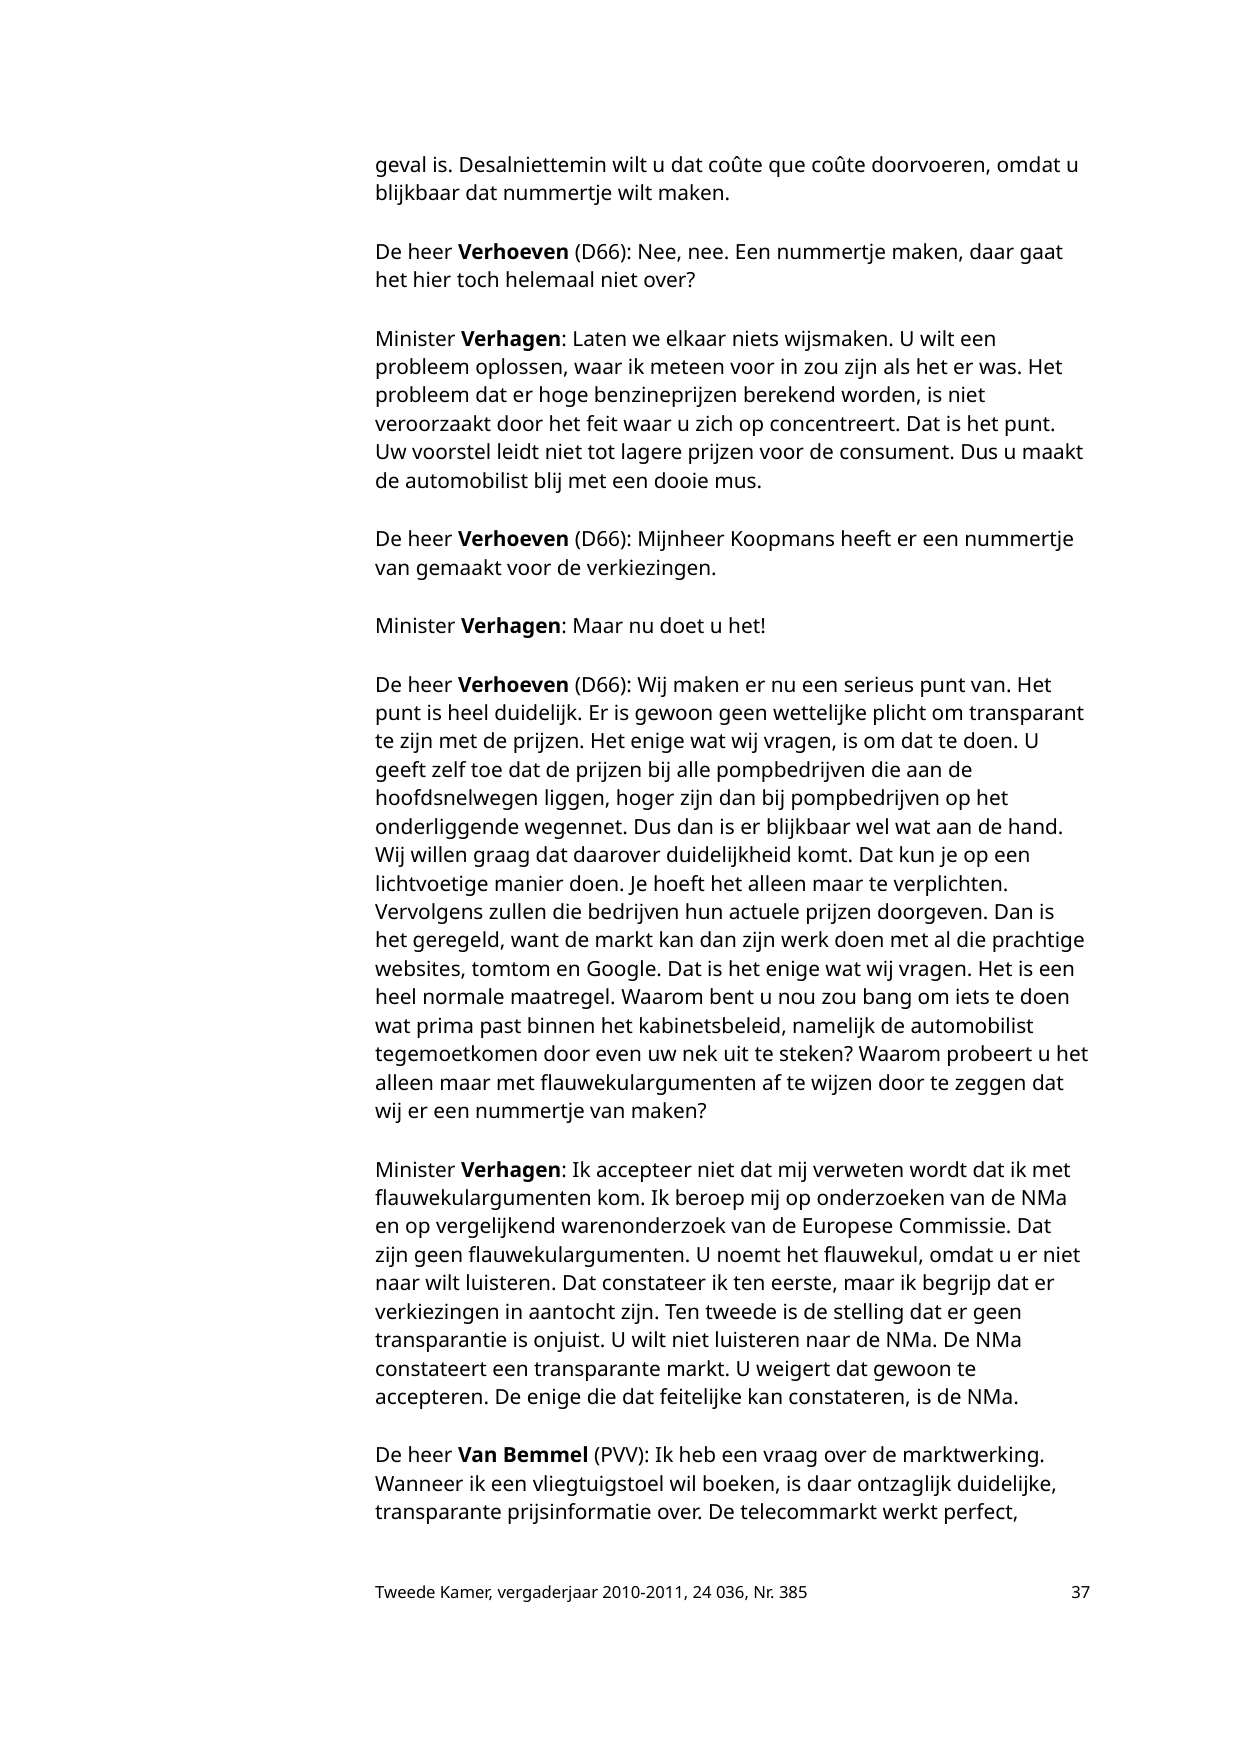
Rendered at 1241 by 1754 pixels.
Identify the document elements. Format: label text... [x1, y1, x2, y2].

text De heer Verhoeven (D66): Nee, nee. Een nummertje maken, daar gaat het hier toch helemaal niet over? [375, 237, 1090, 294]
text Minister Verhagen: Ik accepteer niet dat mij verweten wordt dat ik met flauwekulargumenten kom. Ik beroep mij op onderzoeken van de NMa en op vergelijkend warenonderzoek van de Europese Commissie. Dat zijn geen flauwekulargumenten. U noemt het flauwekul, omdat u er niet naar wilt luisteren. Dat constateer ik ten eerste, maar ik begrijp dat er verkiezingen in aantocht zijn. Ten tweede is de stelling dat er geen transparantie is onjuist. U wilt niet luisteren naar de NMa. De NMa constateert een transparante markt. U weigert dat gewoon te accepteren. De enige die dat feitelijke kan constateren, is de NMa. [375, 1155, 1090, 1411]
text Minister Verhagen: Maar nu doet u het! [375, 611, 1090, 640]
text De heer Verhoeven (D66): Wij maken er nu een serieus punt van. Het punt is heel duidelijk. Er is gewoon geen wettelijke plicht om transparant te zijn met de prijzen. Het enige wat wij vragen, is om dat te doen. U geeft zelf toe dat de prijzen bij alle pompbedrijven die aan de hoofdsnelwegen liggen, hoger zijn dan bij pompbedrijven op het onderliggende wegennet. Dus dan is er blijkbaar wel wat aan de hand. Wij willen graag dat daarover duidelijkheid komt. Dat kun je op een lichtvoetige manier doen. Je hoeft het alleen maar te verplichten. Vervolgens zullen die bedrijven hun actuele prijzen doorgeven. Dan is het geregeld, want de markt kan dan zijn werk doen met al die prachtige websites, tomtom en Google. Dat is het enige wat wij vragen. Het is een heel normale maatregel. Waarom bent u nou zou bang om iets te doen wat prima past binnen het kabinetsbeleid, namelijk de automobilist tegemoetkomen door even uw nek uit te steken? Waarom probeert u het alleen maar met flauwekulargumenten af te wijzen door te zeggen dat wij er een nummertje van maken? [375, 670, 1090, 1125]
text De heer Verhoeven (D66): Mijnheer Koopmans heeft er een nummertje van gemaakt voor de verkiezingen. [375, 524, 1090, 581]
text geval is. Desalniettemin wilt u dat coûte que coûte doorvoeren, omdat u blijkbaar dat nummertje wilt maken. [375, 150, 1090, 207]
text De heer Van Bemmel (PVV): Ik heb een vraag over de marktwerking. Wanneer ik een vliegtuigstoel wil boeken, is daar ontzaglijk duidelijke, transparante prijsinformatie over. De telecommarkt werkt perfect, [375, 1441, 1090, 1526]
text Minister Verhagen: Laten we elkaar niets wijsmaken. U wilt een probleem oplossen, waar ik meteen voor in zou zijn als het er was. Het probleem dat er hoge benzineprijzen berekend worden, is niet veroorzaakt door het feit waar u zich op concentreert. Dat is het punt. Uw voorstel leidt niet tot lagere prijzen voor de consument. Dus u maakt de automobilist blij met een dooie mus. [375, 324, 1090, 494]
